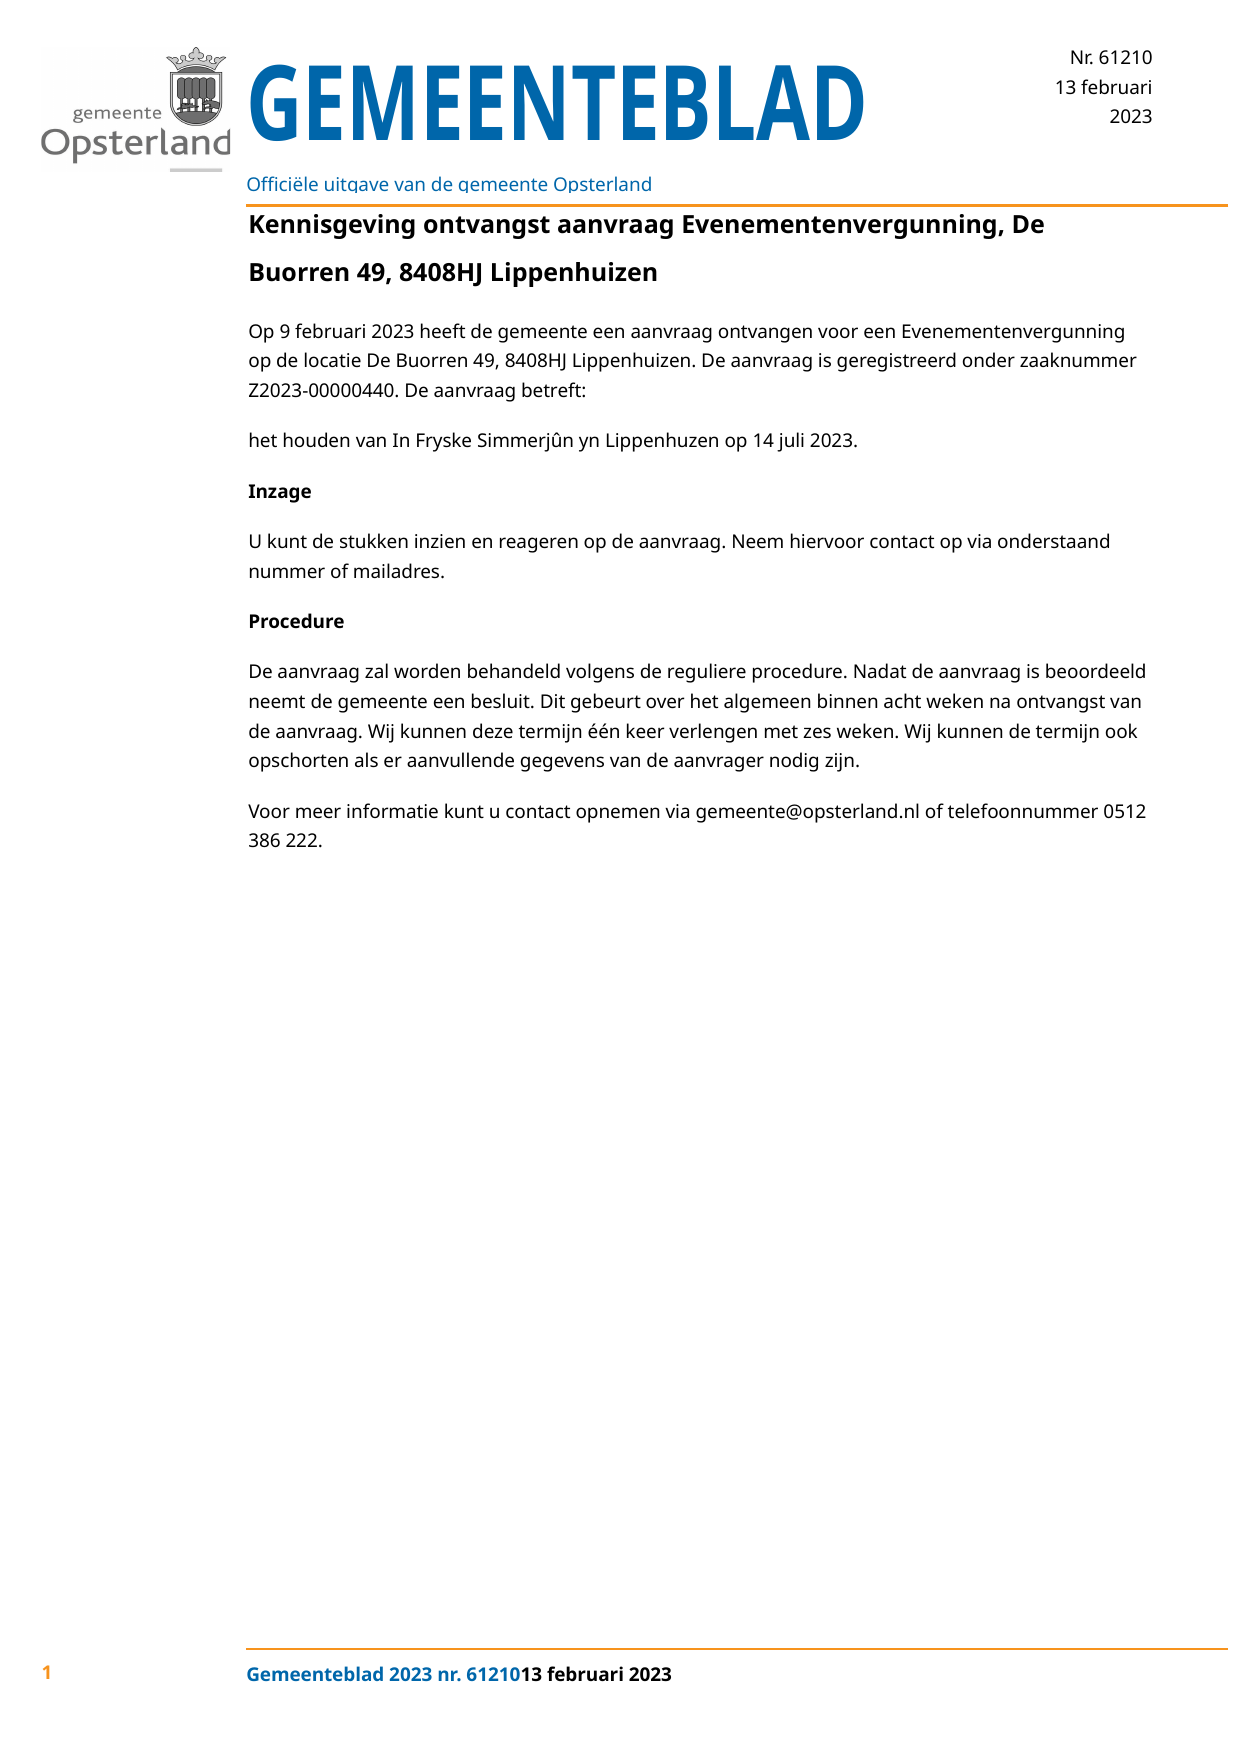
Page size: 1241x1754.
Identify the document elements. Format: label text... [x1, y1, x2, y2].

picture [41, 47, 231, 172]
text Procedure [248, 608, 1152, 634]
text het houden van In Fryske Simmerjûn yn Lippenhuzen op 14 juli 2023. [248, 427, 1152, 453]
text Voor meer informatie kunt u contact opnemen via gemeente@opsterland.nl of telefoonnummer 0512 386 222. [248, 798, 1152, 853]
text Inzage [248, 478, 1152, 504]
text Op 9 februari 2023 heeft de gemeente een aanvraag ontvangen voor een Evenementenvergunning op de locatie De Buorren 49, 8408HJ Lippenhuizen. De aanvraag is geregistreerd onder zaaknummer Z2023-00000440. De aanvraag betreft: [248, 318, 1152, 403]
text U kunt de stukken inzien en reageren op de aanvraag. Neem hiervoor contact op via onderstaand nummer of mailadres. [248, 528, 1152, 584]
text Kennisgeving ontvangst aanvraag Evenementenvergunning, De Buorren 49, 8408HJ Lippenhuizen [248, 207, 1152, 288]
text De aanvraag zal worden behandeld volgens de reguliere procedure. Nadat de aanvraag is beoordeeld neemt de gemeente een besluit. Dit gebeurt over het algemeen binnen acht weken na ontvangst van de aanvraag. Wij kunnen deze termijn één keer verlengen met zes weken. Wij kunnen de termijn ook opschorten als er aanvullende gegevens van de aanvrager nodig zijn. [248, 659, 1152, 773]
